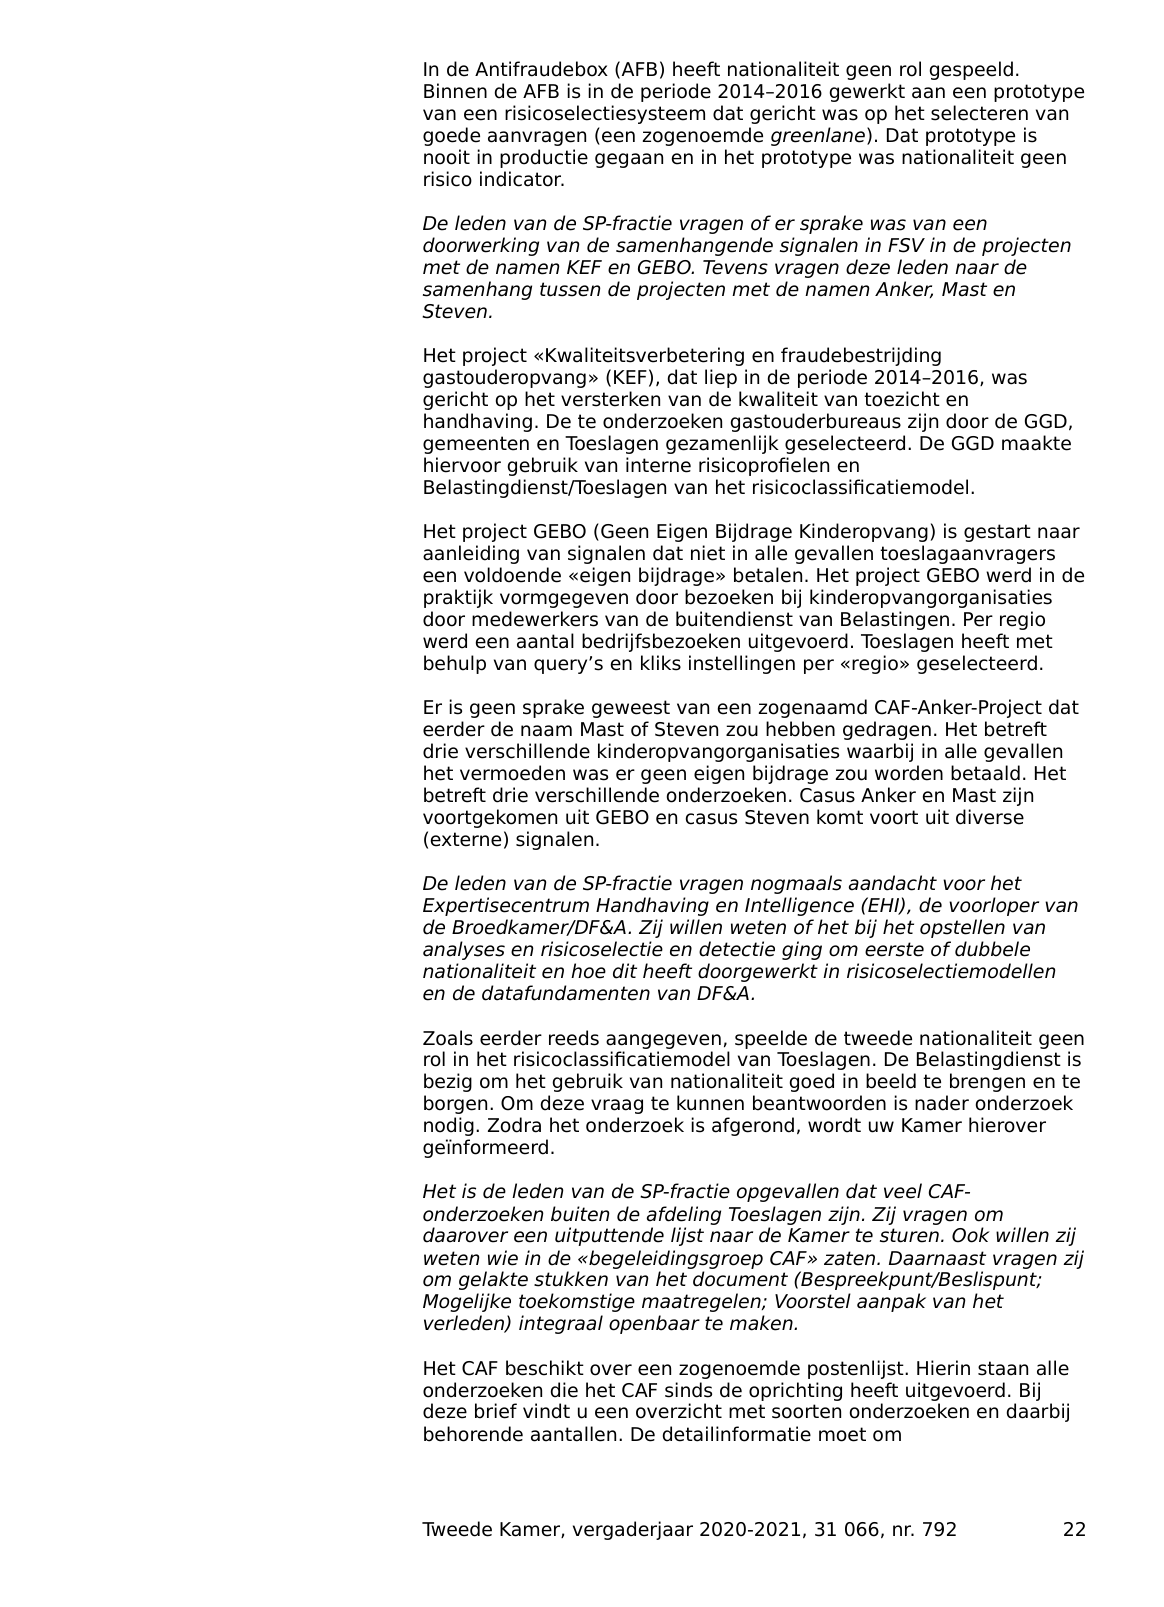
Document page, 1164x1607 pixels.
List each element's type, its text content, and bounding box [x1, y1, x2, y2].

text Er is geen sprake geweest van een zogenaamd CAF-Anker-Project dat eerder de naam Mast of Steven zou hebben gedragen. Het betreft drie verschillende kinderopvangorganisaties waarbij in alle gevallen het vermoeden was er geen eigen bijdrage zou worden betaald. Het betreft drie verschillende onderzoeken. Casus Anker en Mast zijn voortgekomen uit GEBO en casus Steven komt voort uit diverse (externe) signalen. [422, 697, 1087, 851]
text Het project GEBO (Geen Eigen Bijdrage Kinderopvang) is gestart naar aanleiding van signalen dat niet in alle gevallen toeslagaanvragers een voldoende «eigen bijdrage» betalen. Het project GEBO werd in de praktijk vormgegeven door bezoeken bij kinderopvangorganisaties door medewerkers van de buitendienst van Belastingen. Per regio werd een aantal bedrijfsbezoeken uitgevoerd. Toeslagen heeft met behulp van query’s en kliks instellingen per «regio» geselecteerd. [422, 521, 1087, 675]
text Het is de leden van de SP-fractie opgevallen dat veel CAF-onderzoeken buiten de afdeling Toeslagen zijn. Zij vragen om daarover een uitputtende lijst naar de Kamer te sturen. Ook willen zij weten wie in de «begeleidingsgroep CAF» zaten. Daarnaast vragen zij om gelakte stukken van het document (Bespreekpunt/Beslispunt; Mogelijke toekomstige maatregelen; Voorstel aanpak van het verleden) integraal openbaar te maken. [422, 1181, 1087, 1335]
text Het project «Kwaliteitsverbetering en fraudebestrijding gastouderopvang» (KEF), dat liep in de periode 2014–2016, was gericht op het versterken van de kwaliteit van toezicht en handhaving. De te onderzoeken gastouderbureaus zijn door de GGD, gemeenten en Toeslagen gezamenlijk geselecteerd. De GGD maakte hiervoor gebruik van interne risicoprofielen en Belastingdienst/Toeslagen van het risicoclassificatiemodel. [422, 345, 1087, 499]
text De leden van de SP-fractie vragen nogmaals aandacht voor het Expertisecentrum Handhaving en Intelligence (EHI), de voorloper van de Broedkamer/DF&A. Zij willen weten of het bij het opstellen van analyses en risicoselectie en detectie ging om eerste of dubbele nationaliteit en hoe dit heeft doorgewerkt in risicoselectiemodellen en de datafundamenten van DF&A. [422, 873, 1087, 1005]
text De leden van de SP-fractie vragen of er sprake was van een doorwerking van de samenhangende signalen in FSV in de projecten met de namen KEF en GEBO. Tevens vragen deze leden naar de samenhang tussen de projecten met de namen Anker, Mast en Steven. [422, 213, 1087, 323]
text Zoals eerder reeds aangegeven, speelde de tweede nationaliteit geen rol in het risicoclassificatiemodel van Toeslagen. De Belastingdienst is bezig om het gebruik van nationaliteit goed in beeld te brengen en te borgen. Om deze vraag te kunnen beantwoorden is nader onderzoek nodig. Zodra het onderzoek is afgerond, wordt uw Kamer hierover geïnformeerd. [422, 1027, 1087, 1159]
text Het CAF beschikt over een zogenoemde postenlijst. Hierin staan alle onderzoeken die het CAF sinds de oprichting heeft uitgevoerd. Bij deze brief vindt u een overzicht met soorten onderzoeken en daarbij behorende aantallen. De detailinformatie moet om [422, 1357, 1087, 1445]
text In de Antifraudebox (AFB) heeft nationaliteit geen rol gespeeld. Binnen de AFB is in de periode 2014–2016 gewerkt aan een prototype van een risicoselectiesysteem dat gericht was op het selecteren van goede aanvragen (een zogenoemde greenlane). Dat prototype is nooit in productie gegaan en in het prototype was nationaliteit geen risico indicator. [422, 59, 1087, 191]
